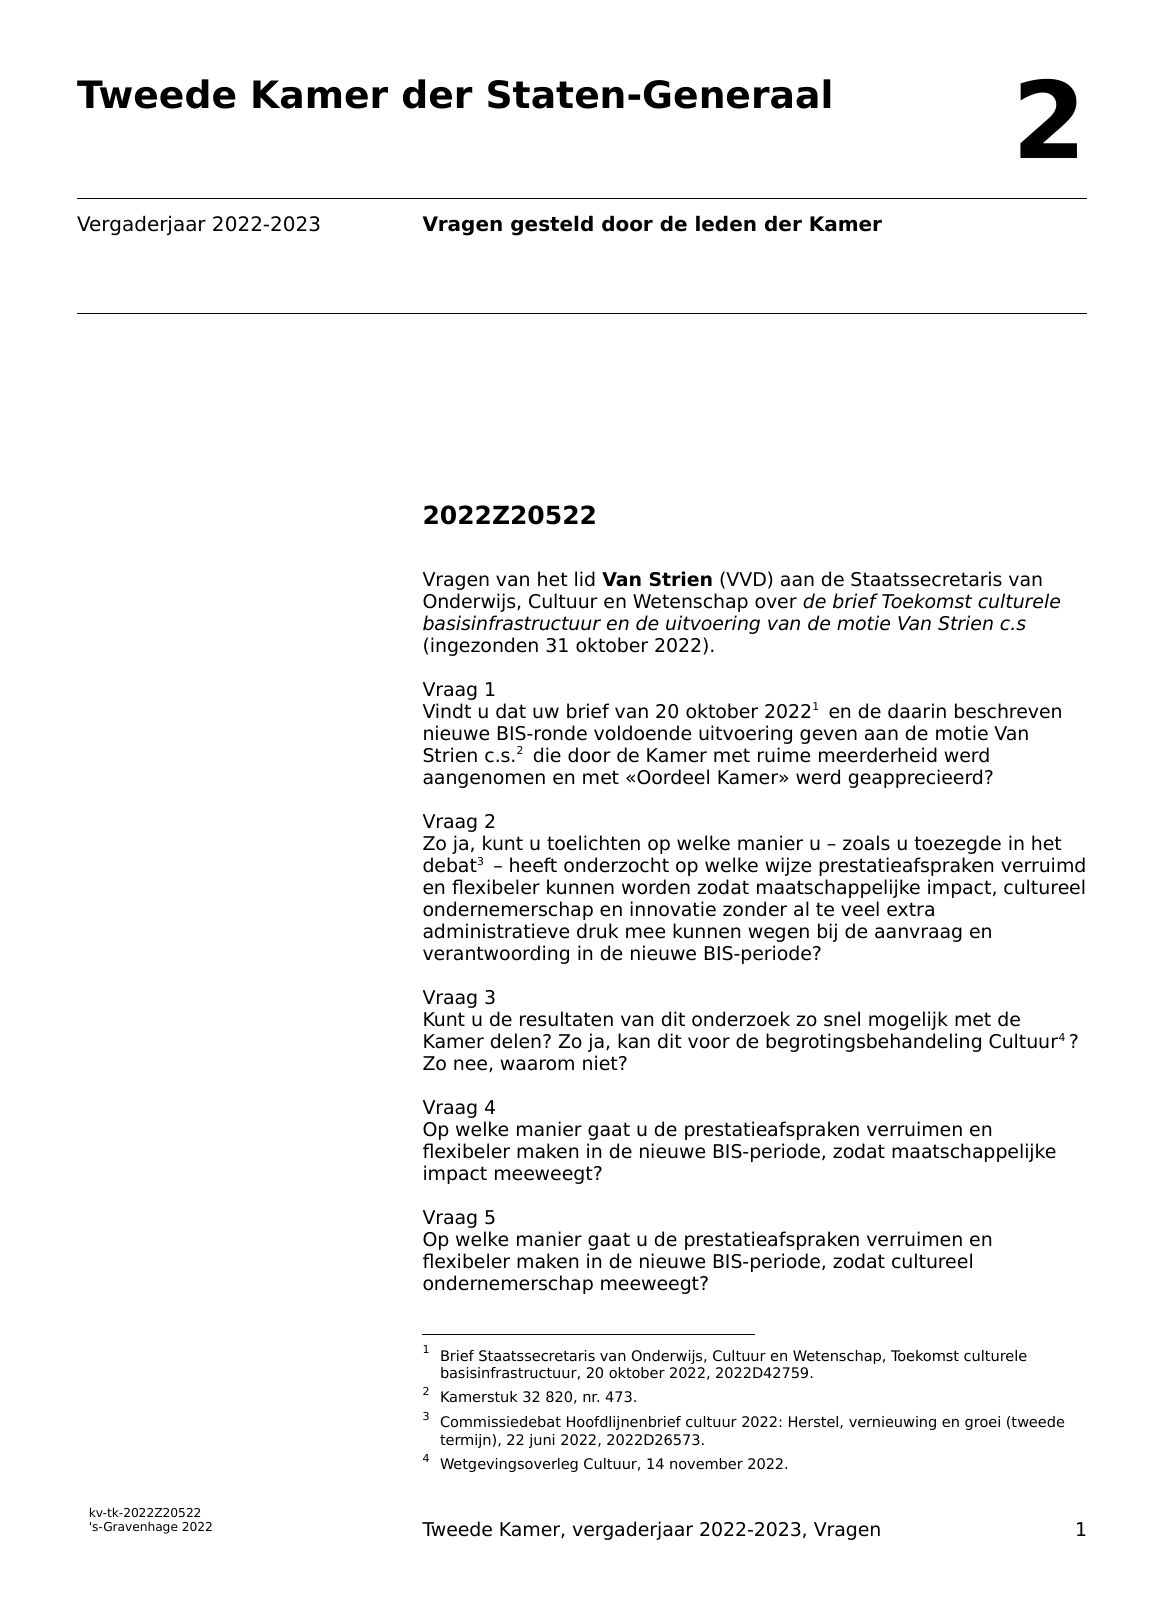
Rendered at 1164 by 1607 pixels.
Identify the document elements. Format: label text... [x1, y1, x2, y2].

text Kunt u de resultaten van dit onderzoek zo snel mogelijk met de Kamer delen? Zo ja, kan dit voor de begrotingsbehandeling Cultuur? Zo nee, waarom niet? [422, 1009, 1087, 1075]
table_header Tweede Kamer der Staten-Generaal [77, 59, 886, 198]
text 's-Gravenhage 2022 [88, 1520, 323, 1534]
text Kamerstuk 32 820, nr. 473. [422, 1385, 1087, 1407]
table_header 2 [886, 59, 1087, 198]
text Vraag 3 [422, 987, 1087, 1009]
text kv-tk-2022Z20522 [88, 1506, 323, 1520]
text Wetgevingsoverleg Cultuur, 14 november 2022. [422, 1452, 1087, 1474]
table_cell Vragen gesteld door de leden der Kamer [422, 199, 1087, 313]
text Vraag 1 [422, 679, 1087, 701]
text Brief Staatssecretaris van Onderwijs, Cultuur en Wetenschap, Toekomst culturele basisinfrastructuur, 20 oktober 2022, 2022D42759. [422, 1343, 1087, 1382]
text Vraag 4 [422, 1097, 1087, 1119]
text Vindt u dat uw brief van 20 oktober 2022 en de daarin beschreven nieuwe BIS-ronde voldoende uitvoering geven aan de motie Van Strien c.s. die door de Kamer met ruime meerderheid werd aangenomen en met «Oordeel Kamer» werd geapprecieerd? [422, 701, 1087, 789]
text Commissiedebat Hoofdlijnenbrief cultuur 2022: Herstel, vernieuwing en groei (tweede termijn), 22 juni 2022, 2022D26573. [422, 1410, 1087, 1449]
text Op welke manier gaat u de prestatieafspraken verruimen en flexibeler maken in de nieuwe BIS-periode, zodat maatschappelijke impact meeweegt? [422, 1119, 1087, 1185]
text 2022Z20522 [422, 501, 1087, 531]
text Zo ja, kunt u toelichten op welke manier u – zoals u toezegde in het debat – heeft onderzocht op welke wijze prestatieafspraken verruimd en flexibeler kunnen worden zodat maatschappelijke impact, cultureel ondernemerschap en innovatie zonder al te veel extra administratieve druk mee kunnen wegen bij de aanvraag en verantwoording in de nieuwe BIS-periode? [422, 833, 1087, 965]
text Vraag 2 [422, 811, 1087, 833]
text Op welke manier gaat u de prestatieafspraken verruimen en flexibeler maken in de nieuwe BIS-periode, zodat cultureel ondernemerschap meeweegt? [422, 1229, 1087, 1295]
text Vraag 5 [422, 1207, 1087, 1229]
text Vragen van het lid Van Strien (VVD) aan de Staatssecretaris van Onderwijs, Cultuur en Wetenschap over de brief Toekomst culturele basisinfrastructuur en de uitvoering van de motie Van Strien c.s (ingezonden 31 oktober 2022). [422, 569, 1087, 657]
table_cell Vergaderjaar 2022-2023 [77, 199, 422, 313]
